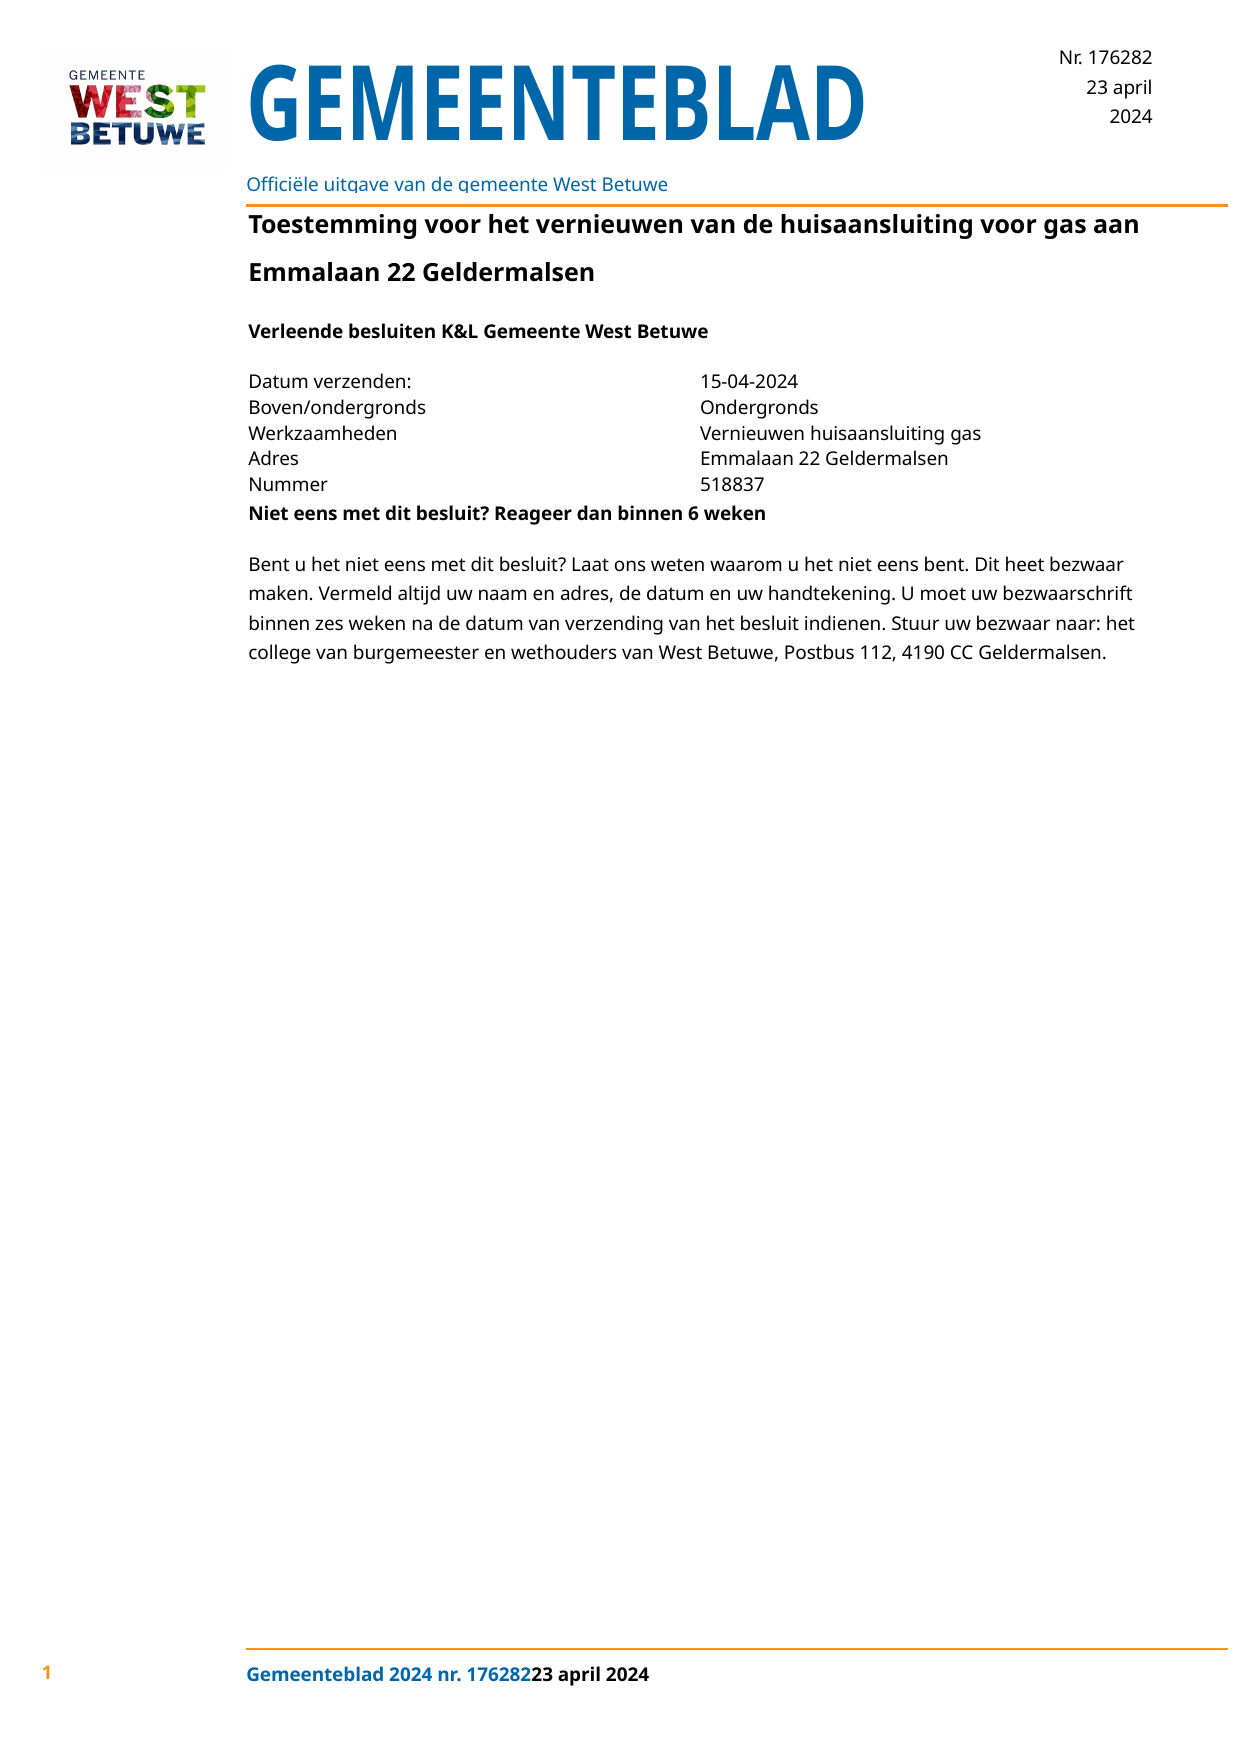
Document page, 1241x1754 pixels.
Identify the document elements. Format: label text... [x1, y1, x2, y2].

text Bent u het niet eens met dit besluit? Laat ons weten waarom u het niet eens bent. Dit heet bezwaar maken. Vermeld altijd uw naam en adres, de datum en uw handtekening. U moet uw bezwaarschrift binnen zes weken na de datum van verzending van het besluit indienen. Stuur uw bezwaar naar: het college van burgemeester en wethouders van West Betuwe, Postbus 112, 4190 CC Geldermalsen. [248, 551, 1152, 665]
table_header Datum verzenden: [248, 369, 700, 394]
text Toestemming voor het vernieuwen van de huisaansluiting voor gas aan Emmalaan 22 Geldermalsen [248, 207, 1152, 288]
table_cell Ondergronds [700, 394, 1152, 420]
table_cell Emmalaan 22 Geldermalsen [700, 446, 1152, 471]
table_cell Adres [248, 446, 700, 471]
table_cell 518837 [700, 471, 1152, 497]
table_cell Werkzaamheden [248, 420, 700, 446]
text Niet eens met dit besluit? Reageer dan binnen 6 weken [248, 500, 1152, 526]
table_cell Nummer [248, 471, 700, 497]
table_header 15-04-2024 [700, 369, 1152, 394]
table_cell Boven/ondergronds [248, 394, 700, 420]
text Verleende besluiten K&L Gemeente West Betuwe [248, 318, 1152, 344]
table_cell Vernieuwen huisaansluiting gas [700, 420, 1152, 446]
picture [41, 47, 231, 172]
